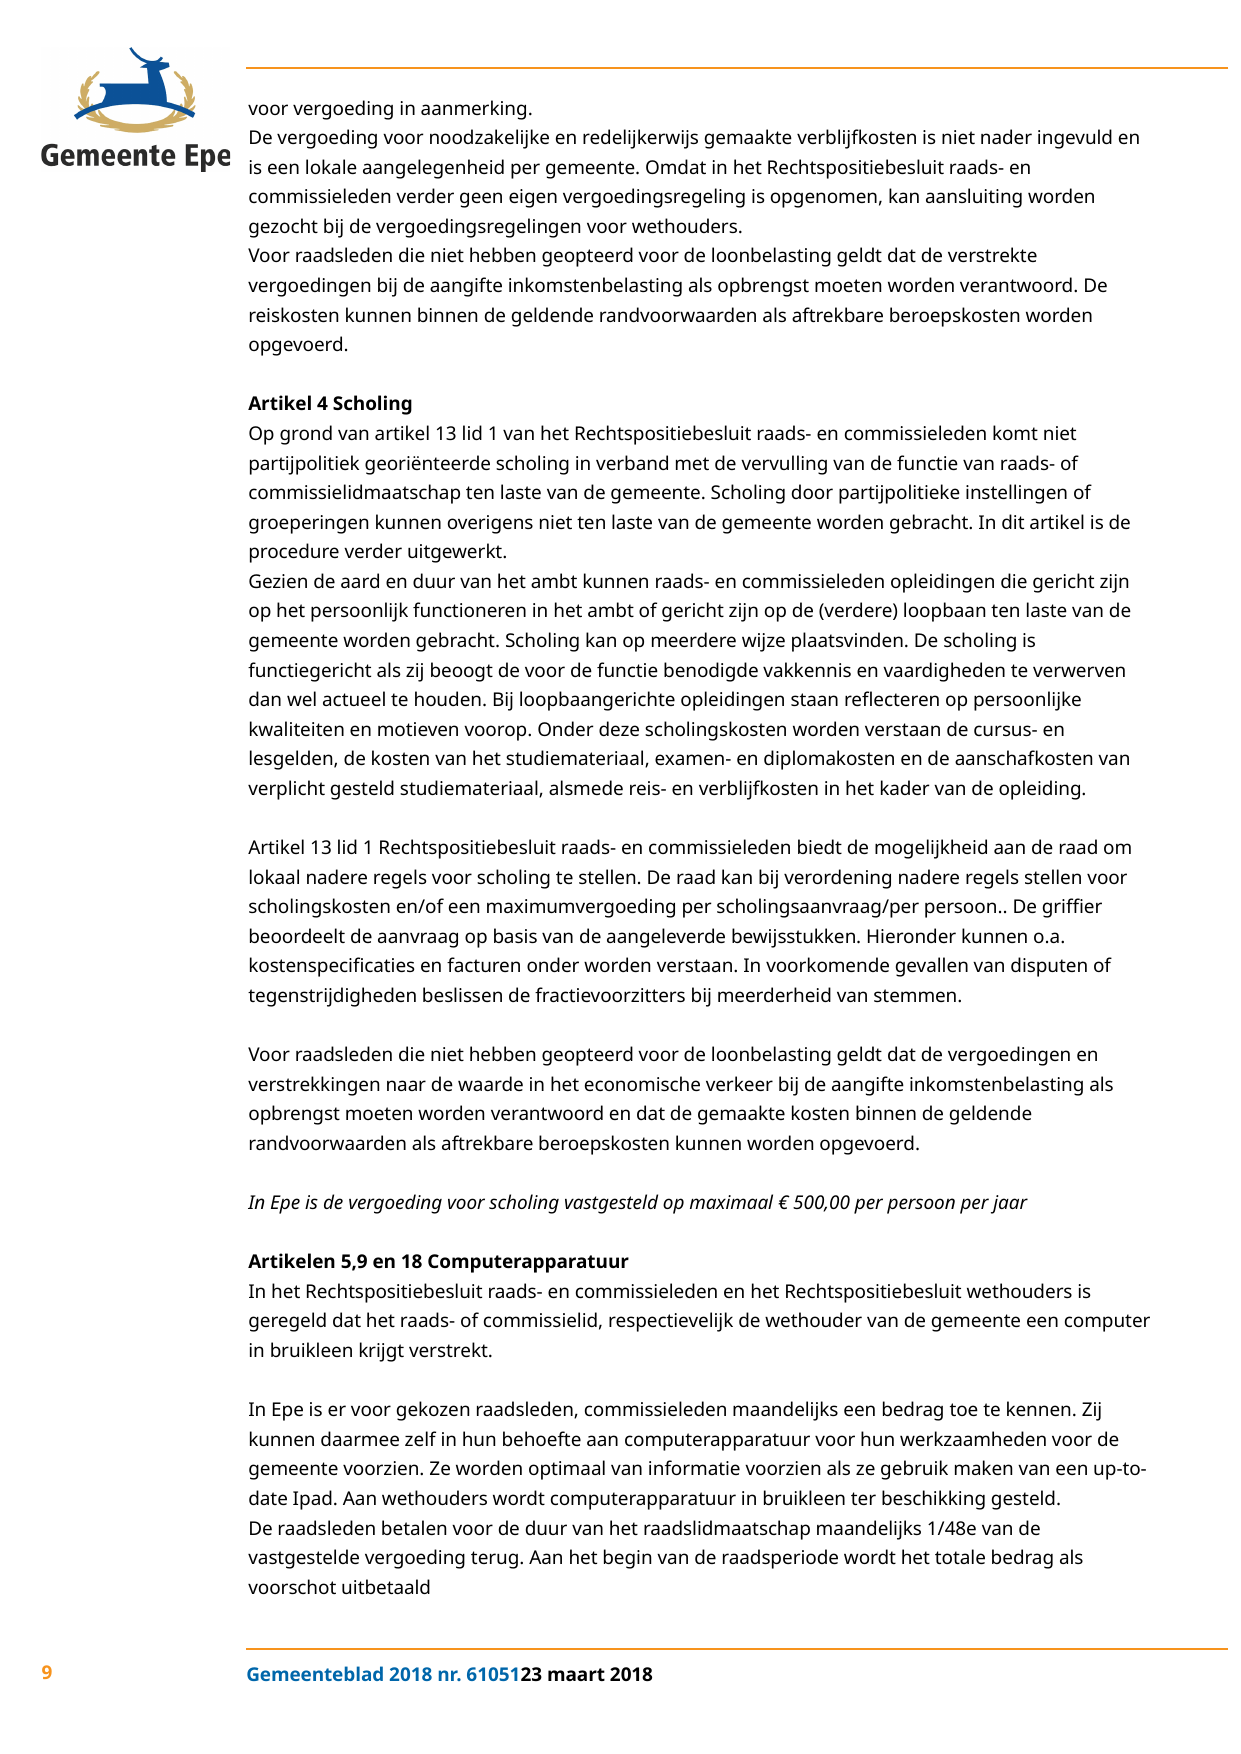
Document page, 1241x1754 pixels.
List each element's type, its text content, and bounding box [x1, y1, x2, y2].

picture [41, 47, 231, 172]
text De vergoeding voor noodzakelijke en redelijkerwijs gemaakte verblijfkosten is niet nader ingevuld en is een lokale aangelegenheid per gemeente. Omdat in het Rechtspositiebesluit raads- en commissieleden verder geen eigen vergoedingsregeling is opgenomen, kan aansluiting worden gezocht bij de vergoedingsregelingen voor wethouders. [248, 124, 1152, 239]
text voor vergoeding in aanmerking. [248, 95, 1152, 121]
text Artikel 13 lid 1 Rechtspositiebesluit raads- en commissieleden biedt de mogelijkheid aan de raad om lokaal nadere regels voor scholing te stellen. De raad kan bij verordening nadere regels stellen voor scholingskosten en/of een maximumvergoeding per scholingsaanvraag/per persoon.. De griffier beoordeelt de aanvraag op basis van de aangeleverde bewijsstukken. Hieronder kunnen o.a. kostenspecificaties en facturen onder worden verstaan. In voorkomende gevallen van disputen of tegenstrijdigheden beslissen de fractievoorzitters bij meerderheid van stemmen. [248, 834, 1152, 1008]
text In het Rechtspositiebesluit raads- en commissieleden en het Rechtspositiebesluit wethouders is geregeld dat het raads- of commissielid, respectievelijk de wethouder van de gemeente een computer in bruikleen krijgt verstrekt. [248, 1278, 1152, 1363]
text Artikelen 5,9 en 18 Computerapparatuur [248, 1248, 1152, 1274]
text Gezien de aard en duur van het ambt kunnen raads- en commissieleden opleidingen die gericht zijn op het persoonlijk functioneren in het ambt of gericht zijn op de (verdere) loopbaan ten laste van de gemeente worden gebracht. Scholing kan op meerdere wijze plaatsvinden. De scholing is functiegericht als zij beoogt de voor de functie benodigde vakkennis en vaardigheden te verwerven dan wel actueel te houden. Bij loopbaangerichte opleidingen staan reflecteren op persoonlijke kwaliteiten en motieven voorop. Onder deze scholingskosten worden verstaan de cursus- en lesgelden, de kosten van het studiemateriaal, examen- en diplomakosten en de aanschafkosten van verplicht gesteld studiemateriaal, alsmede reis- en verblijfkosten in het kader van de opleiding. [248, 568, 1152, 801]
text In Epe is de vergoeding voor scholing vastgesteld op maximaal € 500,00 per persoon per jaar [248, 1189, 1152, 1215]
text Op grond van artikel 13 lid 1 van het Rechtspositiebesluit raads- en commissieleden komt niet partijpolitiek georiënteerde scholing in verband met de vervulling van de functie van raads- of commissielidmaatschap ten laste van de gemeente. Scholing door partijpolitieke instellingen of groeperingen kunnen overigens niet ten laste van de gemeente worden gebracht. In dit artikel is de procedure verder uitgewerkt. [248, 420, 1152, 564]
text Voor raadsleden die niet hebben geopteerd voor de loonbelasting geldt dat de vergoedingen en verstrekkingen naar de waarde in het economische verkeer bij de aangifte inkomstenbelasting als opbrengst moeten worden verantwoord en dat de gemaakte kosten binnen de geldende randvoorwaarden als aftrekbare beroepskosten kunnen worden opgevoerd. [248, 1041, 1152, 1156]
text Artikel 4 Scholing [248, 391, 1152, 416]
text Voor raadsleden die niet hebben geopteerd voor de loonbelasting geldt dat de verstrekte vergoedingen bij de aangifte inkomstenbelasting als opbrengst moeten worden verantwoord. De reiskosten kunnen binnen de geldende randvoorwaarden als aftrekbare beroepskosten worden opgevoerd. [248, 243, 1152, 357]
text In Epe is er voor gekozen raadsleden, commissieleden maandelijks een bedrag toe te kennen. Zij kunnen daarmee zelf in hun behoefte aan computerapparatuur voor hun werkzaamheden voor de gemeente voorzien. Ze worden optimaal van informatie voorzien als ze gebruik maken van een up-to-date Ipad. Aan wethouders wordt computerapparatuur in bruikleen ter beschikking gesteld. [248, 1396, 1152, 1511]
text De raadsleden betalen voor de duur van het raadslidmaatschap maandelijks 1/48e van de vastgestelde vergoeding terug. Aan het begin van de raadsperiode wordt het totale bedrag als voorschot uitbetaald [248, 1515, 1152, 1600]
